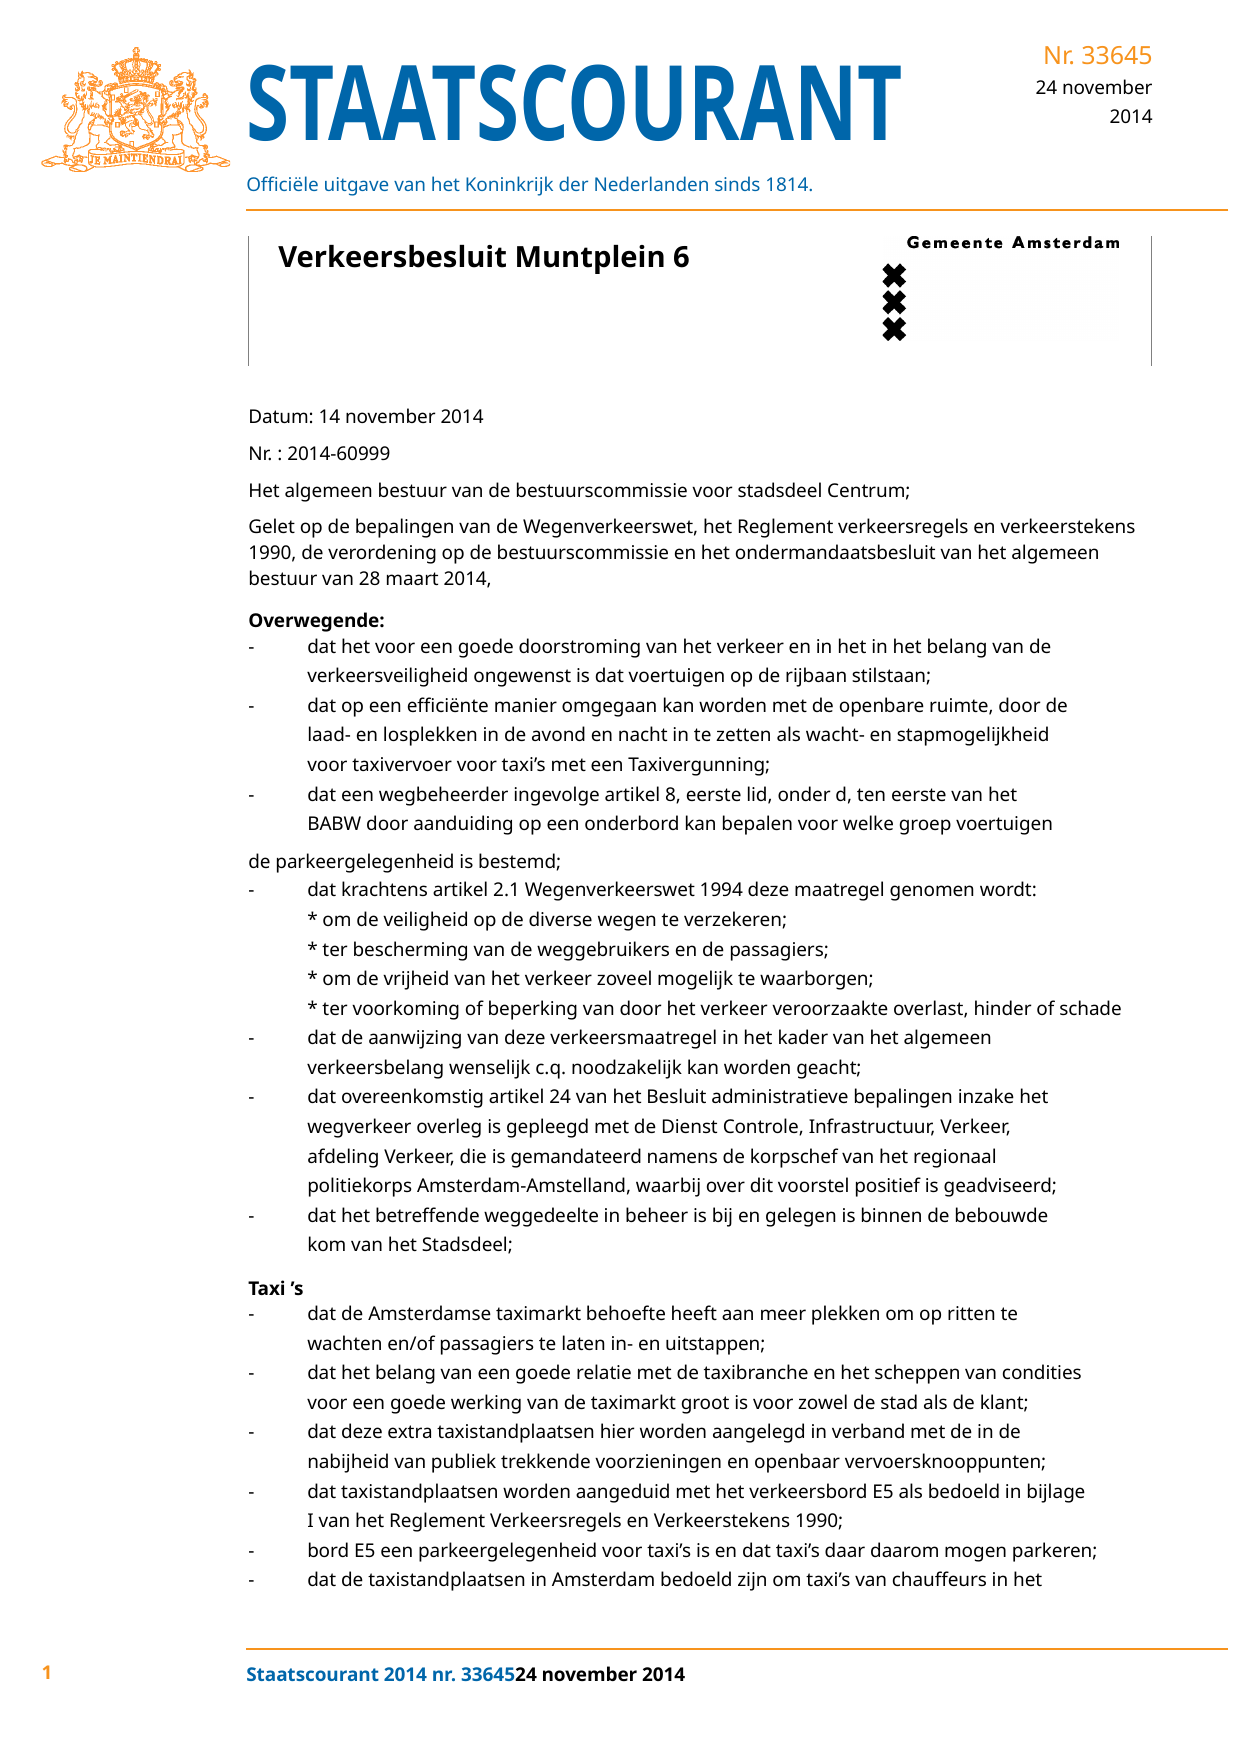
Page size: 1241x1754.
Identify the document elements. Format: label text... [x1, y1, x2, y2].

list I van het Reglement Verkeersregels en Verkeerstekens 1990; [248, 1507, 1152, 1533]
list dat een wegbeheerder ingevolge artikel 8, eerste lid, onder d, ten eerste van het [248, 781, 1152, 806]
list * om de veiligheid op de diverse wegen te verzekeren; [248, 906, 1152, 932]
list * ter bescherming van de weggebruikers en de passagiers; [248, 936, 1152, 961]
text Het algemeen bestuur van de bestuurscommissie voor stadsdeel Centrum; [248, 477, 1152, 503]
list dat de aanwijzing van deze verkeersmaatregel in het kader van het algemeen [248, 1024, 1152, 1050]
picture [882, 236, 1119, 341]
list dat de Amsterdamse taximarkt behoefte heeft aan meer plekken om op ritten te [248, 1300, 1152, 1326]
list dat deze extra taxistandplaatsen hier worden aangelegd in verband met de in de [248, 1419, 1152, 1444]
list voor taxivervoer voor taxi’s met een Taxivergunning; [248, 751, 1152, 777]
table_header Verkeersbesluit Muntplein 6 [249, 236, 850, 366]
list dat het voor een goede doorstroming van het verkeer en in het in het belang van de [248, 633, 1152, 658]
list verkeersbelang wenselijk c.q. noodzakelijk kan worden geacht; [248, 1054, 1152, 1080]
text Nr. : 2014-60999 [248, 440, 1152, 466]
list dat het belang van een goede relatie met de taxibranche en het scheppen van condities [248, 1359, 1152, 1385]
text Overwegende: [248, 607, 1152, 633]
list BABW door aanduiding op een onderbord kan bepalen voor welke groep voertuigen [248, 810, 1152, 836]
list dat taxistandplaatsen worden aangeduid met het verkeersbord E5 als bedoeld in bijlage [248, 1478, 1152, 1504]
text Taxi ’s [248, 1275, 1152, 1300]
list wachten en/of passagiers te laten in- en uitstappen; [248, 1330, 1152, 1356]
list dat op een efficiënte manier omgegaan kan worden met de openbare ruimte, door de [248, 692, 1152, 718]
list * om de vrijheid van het verkeer zoveel mogelijk te waarborgen; [248, 965, 1152, 991]
list wegverkeer overleg is gepleegd met de Dienst Controle, Infrastructuur, Verkeer, [248, 1113, 1152, 1139]
text de parkeergelegenheid is bestemd; [248, 848, 1152, 874]
list verkeersveiligheid ongewenst is dat voertuigen op de rijbaan stilstaan; [248, 662, 1152, 688]
list dat overeenkomstig artikel 24 van het Besluit administratieve bepalingen inzake het [248, 1084, 1152, 1109]
list kom van het Stadsdeel; [248, 1232, 1152, 1257]
table_header [850, 236, 1151, 366]
list politiekorps Amsterdam-Amstelland, waarbij over dit voorstel positief is geadviseerd; [248, 1172, 1152, 1198]
text Gelet op de bepalingen van de Wegenverkeerswet, het Reglement verkeersregels en verkeerstekens 1990, de verordening op de bestuurscommissie en het ondermandaatsbesluit van het algemeen bestuur van 28 maart 2014, [248, 514, 1152, 591]
list afdeling Verkeer, die is gemandateerd namens de korpschef van het regionaal [248, 1143, 1152, 1168]
picture [41, 47, 231, 172]
list nabijheid van publiek trekkende voorzieningen en openbaar vervoersknooppunten; [248, 1448, 1152, 1474]
list voor een goede werking van de taximarkt groot is voor zowel de stad als de klant; [248, 1389, 1152, 1415]
list bord E5 een parkeergelegenheid voor taxi’s is en dat taxi’s daar daarom mogen parkeren; [248, 1537, 1152, 1563]
text Datum: 14 november 2014 [248, 404, 1152, 429]
list dat het betreffende weggedeelte in beheer is bij en gelegen is binnen de bebouwde [248, 1202, 1152, 1228]
list laad- en losplekken in de avond en nacht in te zetten als wacht- en stapmogelijkheid [248, 722, 1152, 747]
list * ter voorkoming of beperking van door het verkeer veroorzaakte overlast, hinder of schade [248, 995, 1152, 1021]
list dat de taxistandplaatsen in Amsterdam bedoeld zijn om taxi’s van chauffeurs in het [248, 1567, 1152, 1592]
list dat krachtens artikel 2.1 Wegenverkeerswet 1994 deze maatregel genomen wordt: [248, 877, 1152, 902]
